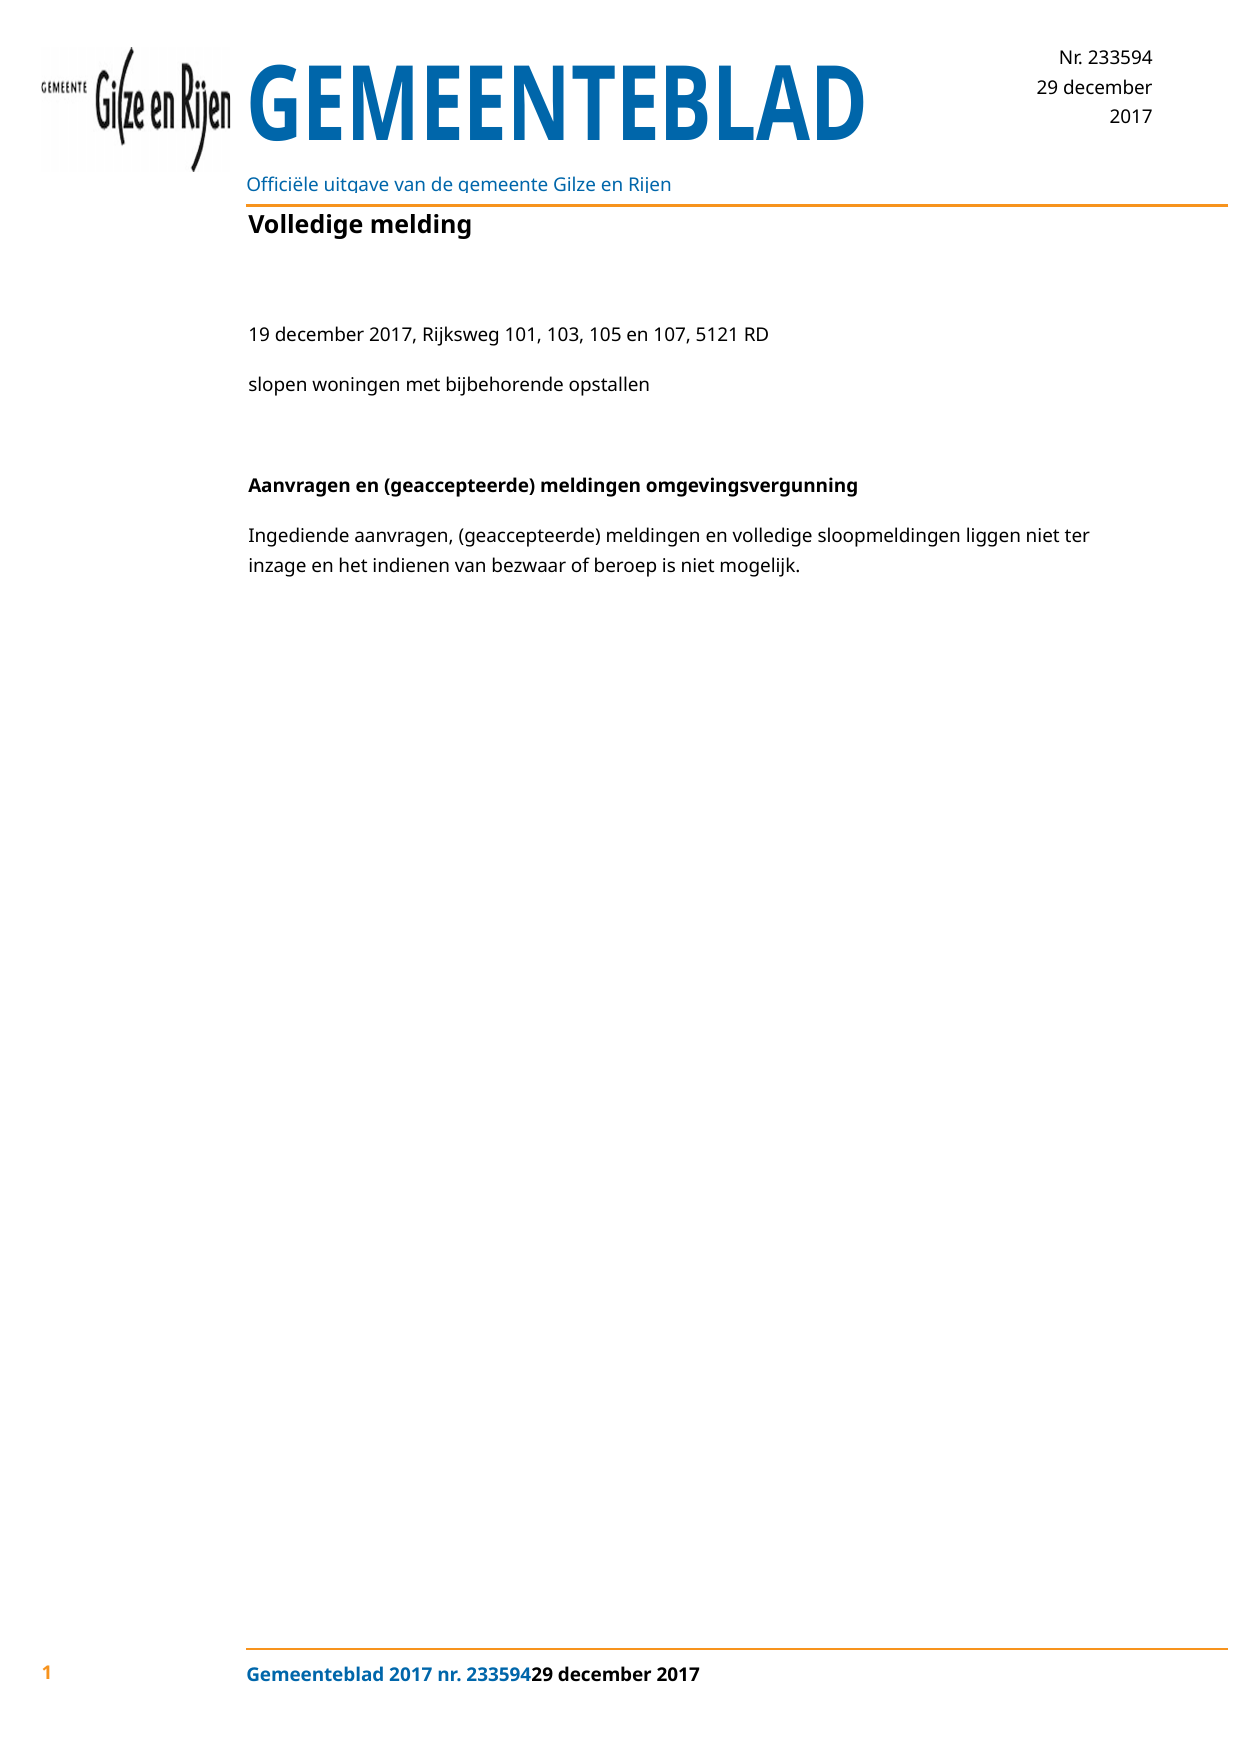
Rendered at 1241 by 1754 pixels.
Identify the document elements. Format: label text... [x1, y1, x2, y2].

text Ingediende aanvragen, (geaccepteerde) meldingen en volledige sloopmeldingen liggen niet ter inzage en het indienen van bezwaar of beroep is niet mogelijk. [248, 522, 1152, 578]
text Aanvragen en (geaccepteerde) meldingen omgevingsvergunning [248, 472, 1152, 498]
text Volledige melding [248, 207, 1152, 241]
text 19 december 2017, Rijksweg 101, 103, 105 en 107, 5121 RD [248, 321, 1152, 346]
text slopen woningen met bijbehorende opstallen [248, 371, 1152, 397]
picture [41, 47, 231, 172]
